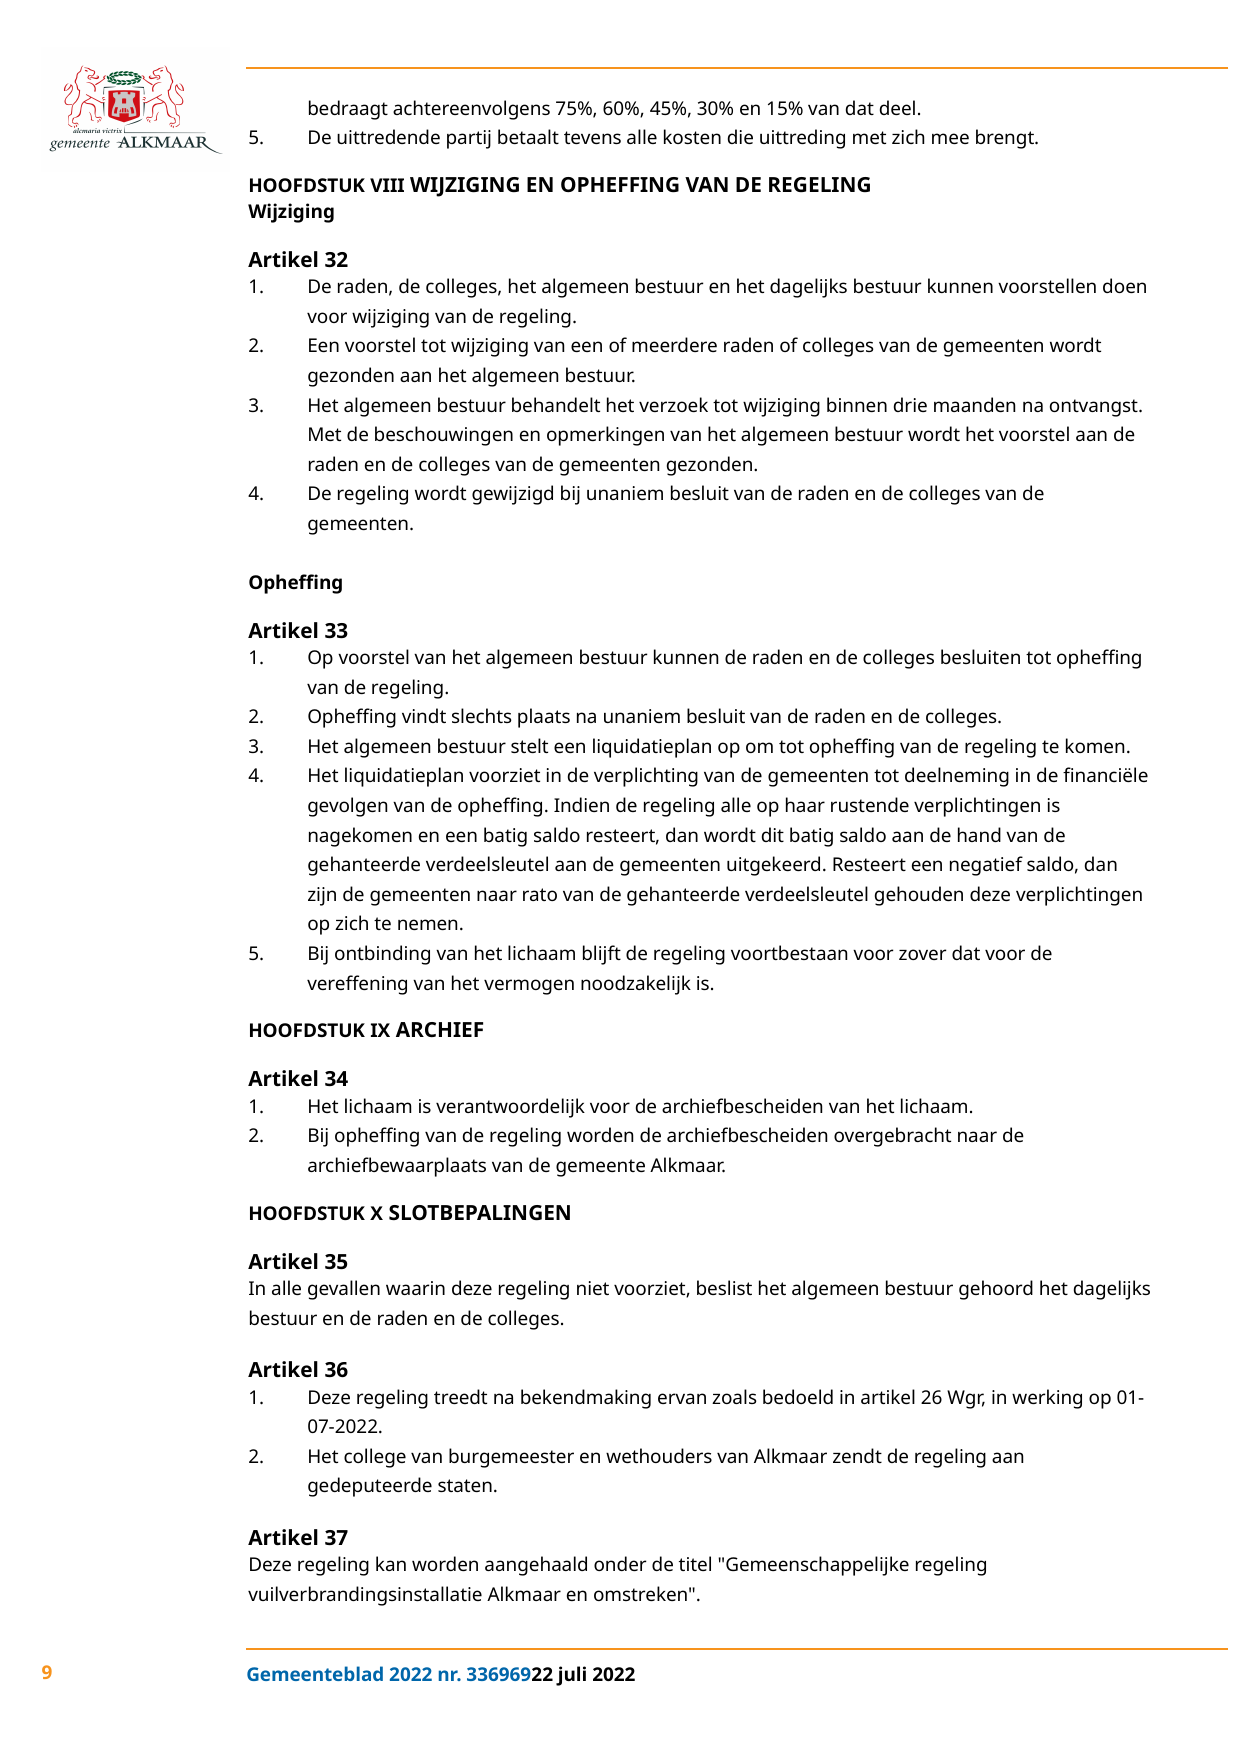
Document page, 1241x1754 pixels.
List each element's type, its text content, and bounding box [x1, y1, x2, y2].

list De regeling wordt gewijzigd bij unaniem besluit van de raden en de colleges van de gemeenten. [248, 481, 1152, 536]
text Artikel 34 [248, 1064, 1152, 1093]
text In alle gevallen waarin deze regeling niet voorziet, beslist het algemeen bestuur gehoord het dagelijks bestuur en de raden en de colleges. [248, 1276, 1152, 1331]
list Een voorstel tot wijziging van een of meerdere raden of colleges van de gemeenten wordt gezonden aan het algemeen bestuur. [248, 333, 1152, 388]
list Deze regeling treedt na bekendmaking ervan zoals bedoeld in artikel 26 Wgr, in werking op 01-07-2022. [248, 1384, 1152, 1439]
text HOOFDSTUK IX ARCHIEF [248, 1015, 1152, 1044]
list Bij ontbinding van het lichaam blijft de regeling voortbestaan voor zover dat voor de vereffening van het vermogen noodzakelijk is. [248, 940, 1152, 995]
list De uittredende partij betaalt tevens alle kosten die uittreding met zich mee brengt. [248, 124, 1152, 150]
list bedraagt achtereenvolgens 75%, 60%, 45%, 30% en 15% van dat deel. [248, 95, 1152, 121]
text Opheffing [248, 569, 1152, 595]
text Wijziging [248, 198, 1152, 224]
text Artikel 33 [248, 616, 1152, 644]
list Het college van burgemeester en wethouders van Alkmaar zendt de regeling aan gedeputeerde staten. [248, 1443, 1152, 1498]
list Opheffing vindt slechts plaats na unaniem besluit van de raden en de colleges. [248, 703, 1152, 729]
text Deze regeling kan worden aangehaald onder de titel "Gemeenschappelijke regeling vuilverbrandingsinstallatie Alkmaar en omstreken". [248, 1552, 1152, 1607]
list Het algemeen bestuur behandelt het verzoek tot wijziging binnen drie maanden na ontvangst. Met de beschouwingen en opmerkingen van het algemeen bestuur wordt het voorstel aan de raden en de colleges van de gemeenten gezonden. [248, 392, 1152, 477]
text Artikel 36 [248, 1356, 1152, 1384]
picture [41, 47, 231, 172]
list De raden, de colleges, het algemeen bestuur en het dagelijks bestuur kunnen voorstellen doen voor wijziging van de regeling. [248, 273, 1152, 329]
text HOOFDSTUK X SLOTBEPALINGEN [248, 1198, 1152, 1226]
list Het lichaam is verantwoordelijk voor de archiefbescheiden van het lichaam. [248, 1093, 1152, 1119]
list Het algemeen bestuur stelt een liquidatieplan op om tot opheffing van de regeling te komen. [248, 733, 1152, 759]
text Artikel 35 [248, 1247, 1152, 1276]
text HOOFDSTUK VIII WIJZIGING EN OPHEFFING VAN DE REGELING [248, 170, 1152, 198]
list Het liquidatieplan voorziet in de verplichting van de gemeenten tot deelneming in de financiële gevolgen van de opheffing. Indien de regeling alle op haar rustende verplichtingen is nagekomen en een batig saldo resteert, dan wordt dit batig saldo aan de hand van de gehanteerde verdeelsleutel aan de gemeenten uitgekeerd. Resteert een negatief saldo, dan zijn de gemeenten naar rato van de gehanteerde verdeelsleutel gehouden deze verplichtingen op zich te nemen. [248, 763, 1152, 936]
text Artikel 32 [248, 245, 1152, 273]
list Bij opheffing van de regeling worden de archiefbescheiden overgebracht naar de archiefbewaarplaats van de gemeente Alkmaar. [248, 1123, 1152, 1178]
text Artikel 37 [248, 1523, 1152, 1552]
list Op voorstel van het algemeen bestuur kunnen de raden en de colleges besluiten tot opheffing van de regeling. [248, 644, 1152, 699]
